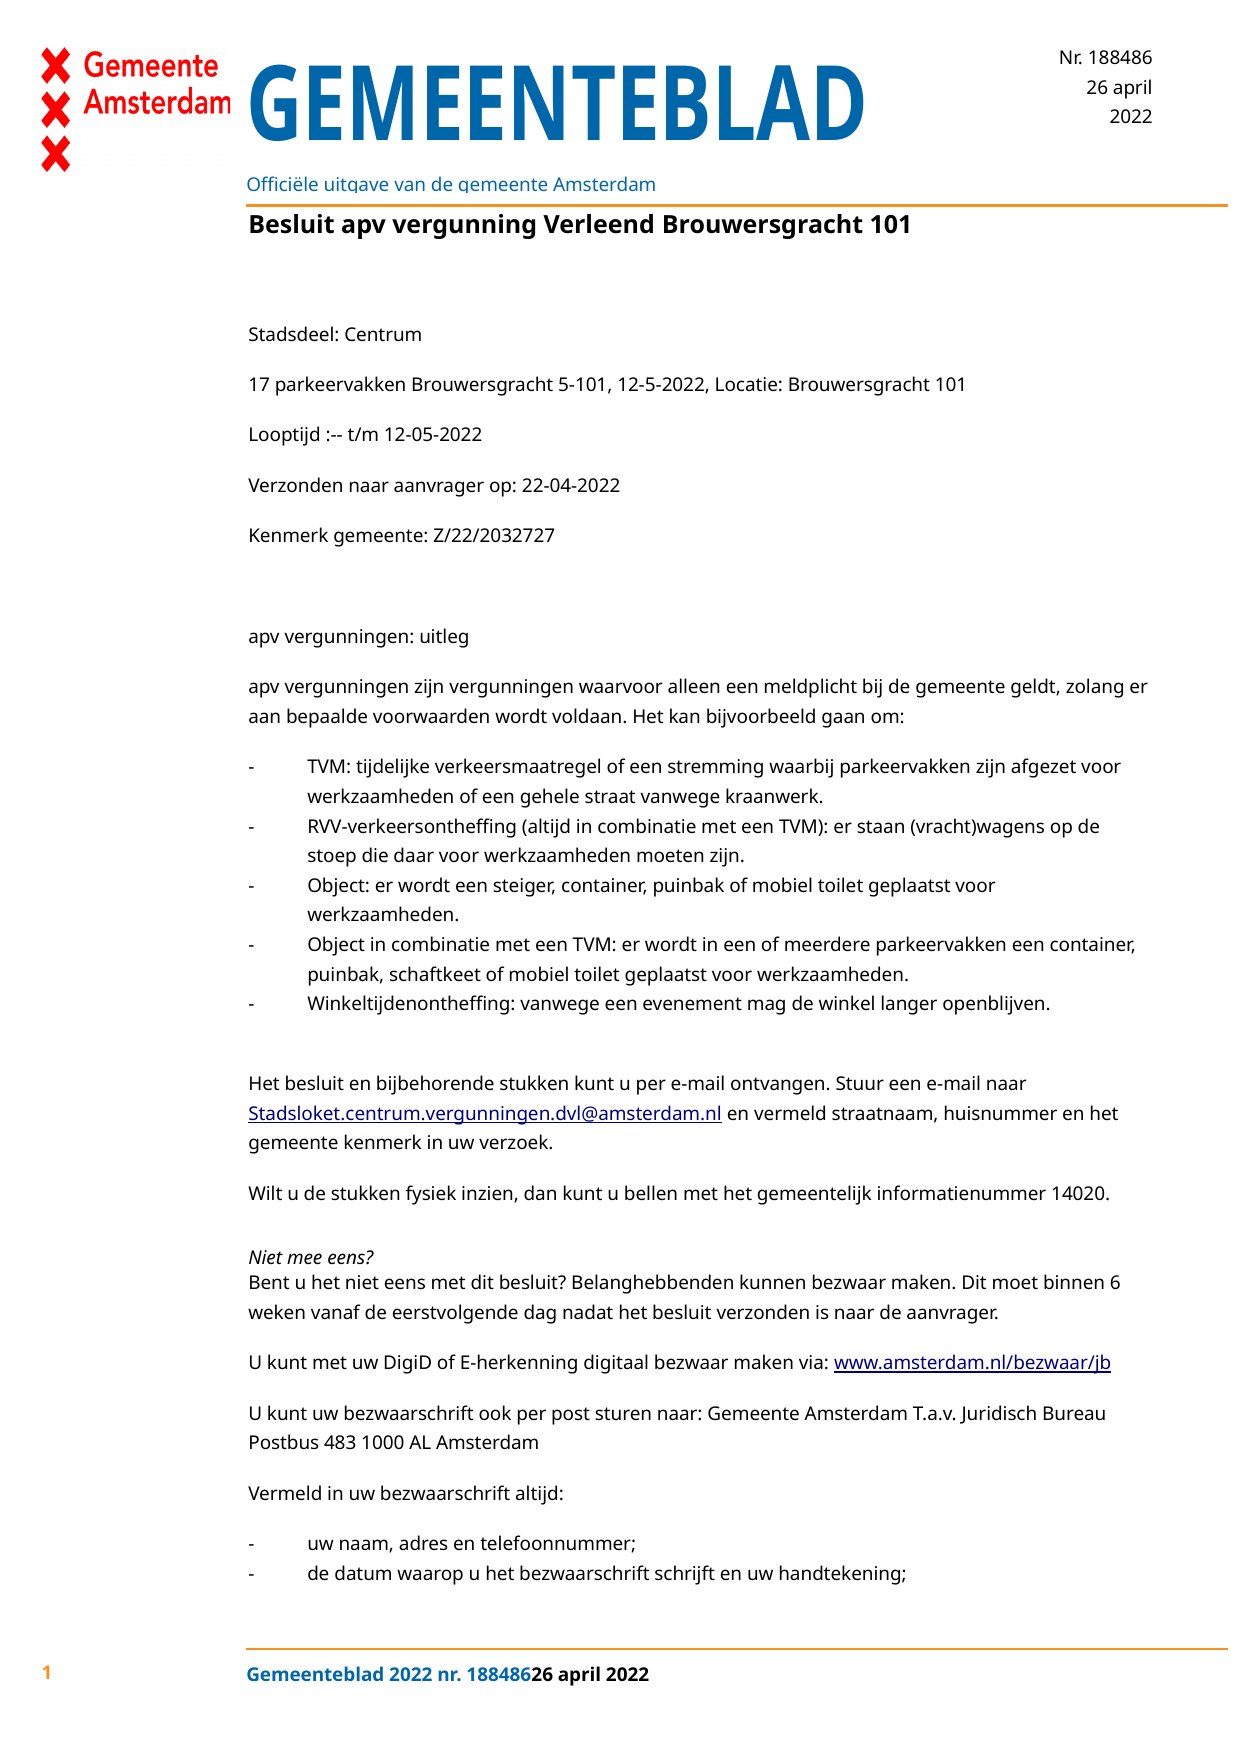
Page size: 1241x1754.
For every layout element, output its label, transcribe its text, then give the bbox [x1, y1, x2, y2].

text Het besluit en bijbehorende stukken kunt u per e-mail ontvangen. Stuur een e-mail naar Stadsloket.centrum.vergunningen.dvl@amsterdam.nl en vermeld straatnaam, huisnummer en het gemeente kenmerk in uw verzoek. [248, 1070, 1152, 1155]
text Wilt u de stukken fysiek inzien, dan kunt u bellen met het gemeentelijk informatienummer 14020. [248, 1180, 1152, 1206]
list uw naam, adres en telefoonnummer; [248, 1530, 1152, 1556]
list Object: er wordt een steiger, container, puinbak of mobiel toilet geplaatst voor werkzaamheden. [248, 872, 1152, 927]
text apv vergunningen zijn vergunningen waarvoor alleen een meldplicht bij de gemeente geldt, zolang er aan bepaalde voorwaarden wordt voldaan. Het kan bijvoorbeeld gaan om: [248, 674, 1152, 729]
text Bent u het niet eens met dit besluit? Belanghebbenden kunnen bezwaar maken. Dit moet binnen 6 weken vanaf de eerstvolgende dag nadat het besluit verzonden is naar de aanvrager. [248, 1269, 1152, 1325]
list de datum waarop u het bezwaarschrift schrijft en uw handtekening; [248, 1560, 1152, 1586]
text 17 parkeervakken Brouwersgracht 5-101, 12-5-2022, Locatie: Brouwersgracht 101 [248, 371, 1152, 397]
text Stadsdeel: Centrum [248, 321, 1152, 346]
text apv vergunningen: uitleg [248, 623, 1152, 649]
text U kunt met uw DigiD of E-herkenning digitaal bezwaar maken via: www.amsterdam.nl/bezwaar/jb [248, 1349, 1152, 1375]
text Kenmerk gemeente: Z/22/2032727 [248, 522, 1152, 548]
list TVM: tijdelijke verkeersmaatregel of een stremming waarbij parkeervakken zijn afgezet voor werkzaamheden of een gehele straat vanwege kraanwerk. [248, 754, 1152, 809]
list Winkeltijdenontheffing: vanwege een evenement mag de winkel langer openblijven. [248, 990, 1152, 1016]
picture [41, 47, 231, 172]
text U kunt uw bezwaarschrift ook per post sturen naar: Gemeente Amsterdam T.a.v. Juridisch Bureau Postbus 483 1000 AL Amsterdam [248, 1400, 1152, 1455]
text Vermeld in uw bezwaarschrift altijd: [248, 1480, 1152, 1506]
text Looptijd :-- t/m 12-05-2022 [248, 422, 1152, 447]
list Object in combinatie met een TVM: er wordt in een of meerdere parkeervakken een container, puinbak, schaftkeet of mobiel toilet geplaatst voor werkzaamheden. [248, 931, 1152, 986]
text Verzonden naar aanvrager op: 22-04-2022 [248, 472, 1152, 498]
text Niet mee eens? [248, 1244, 1152, 1269]
text Besluit apv vergunning Verleend Brouwersgracht 101 [248, 207, 1152, 241]
list RVV-verkeersontheffing (altijd in combinatie met een TVM): er staan (vracht)wagens op de stoep die daar voor werkzaamheden moeten zijn. [248, 813, 1152, 868]
